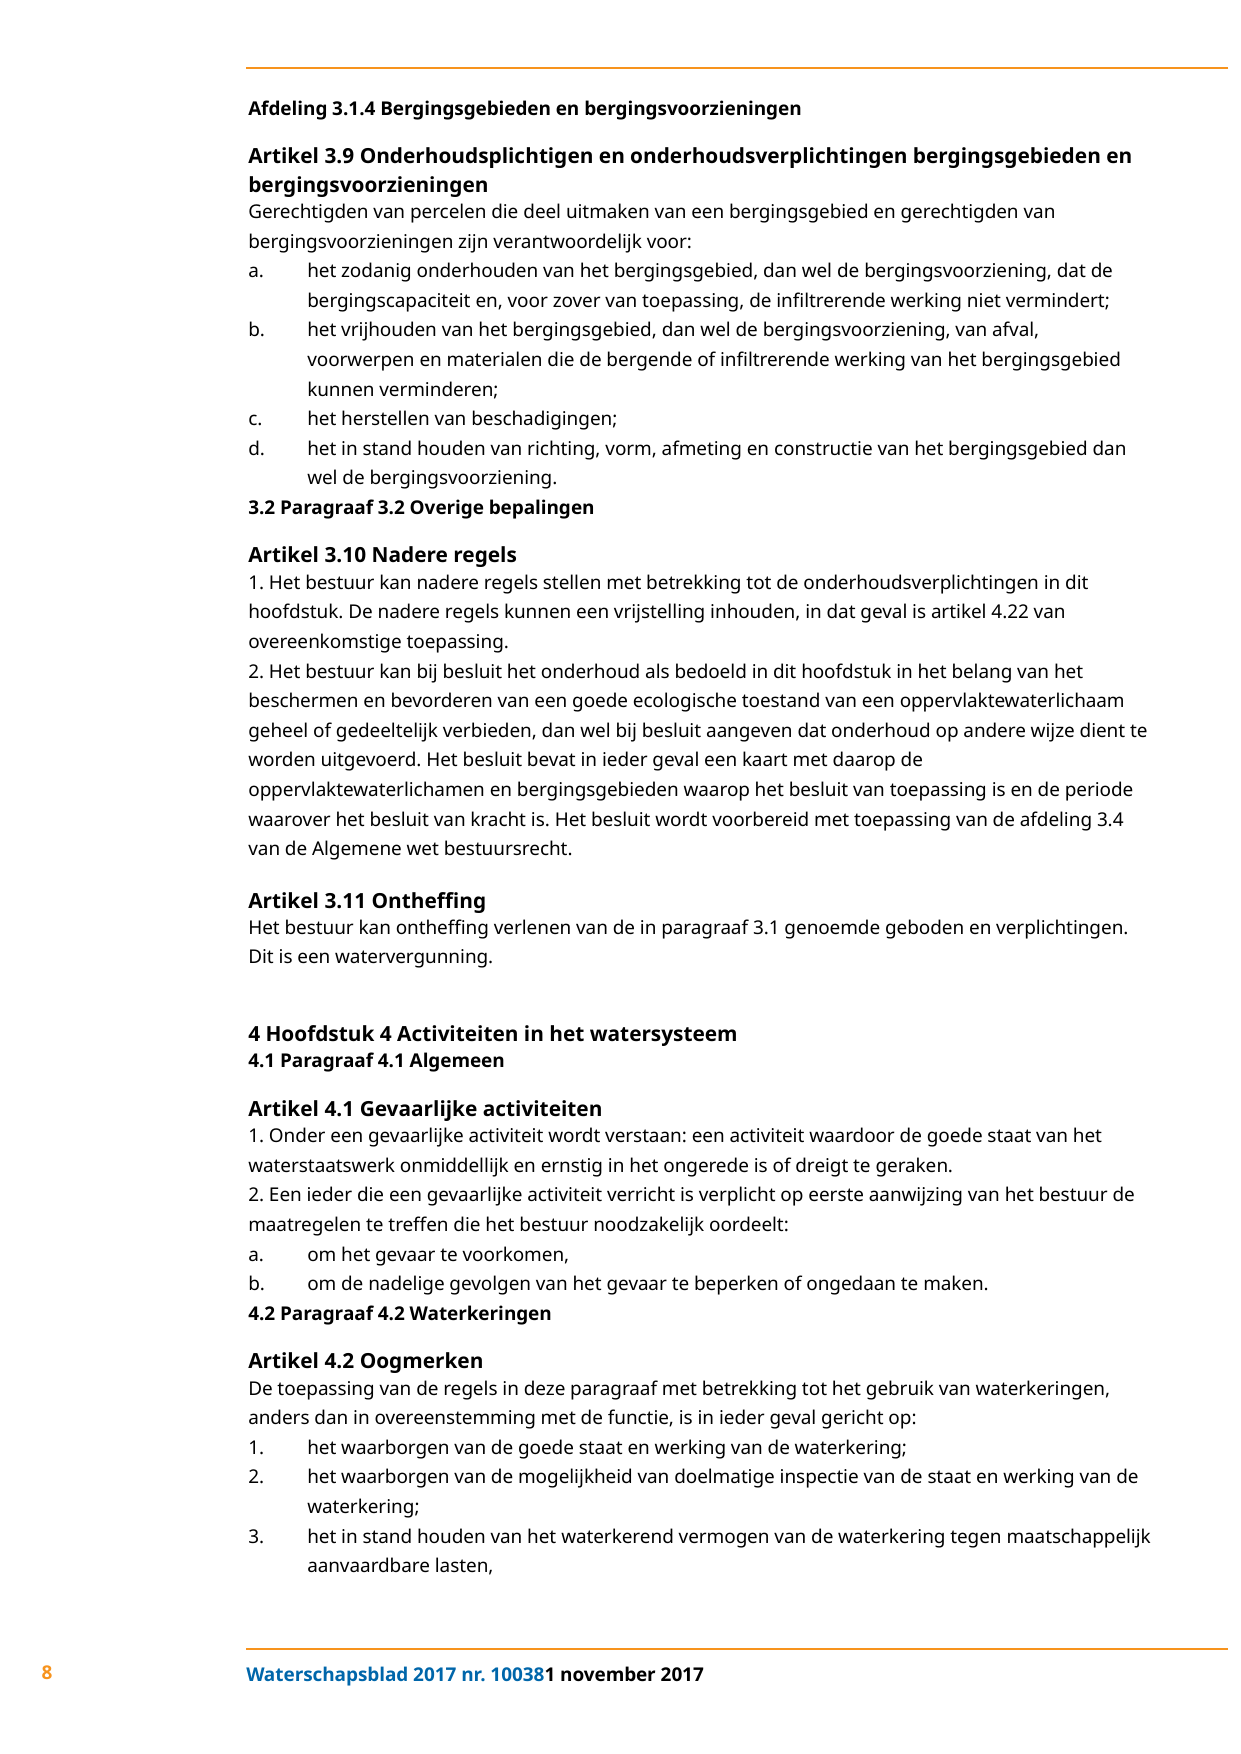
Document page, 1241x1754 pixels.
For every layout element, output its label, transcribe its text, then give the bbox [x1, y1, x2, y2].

text Artikel 4.1 Gevaarlijke activiteiten [248, 1094, 1152, 1122]
text Gerechtigden van percelen die deel uitmaken van een bergingsgebied en gerechtigden van bergingsvoorzieningen zijn verantwoordelijk voor: [248, 198, 1152, 253]
text Artikel 4.2 Oogmerken [248, 1346, 1152, 1375]
text 4 Hoofdstuk 4 Activiteiten in het watersysteem [248, 1019, 1152, 1047]
list het in stand houden van richting, vorm, afmeting en constructie van het bergingsgebied dan wel de bergingsvoorziening. [248, 435, 1152, 490]
list het zodanig onderhouden van het bergingsgebied, dan wel de bergingsvoorziening, dat de bergingscapaciteit en, voor zover van toepassing, de infiltrerende werking niet vermindert; [248, 257, 1152, 313]
text 4.1 Paragraaf 4.1 Algemeen [248, 1047, 1152, 1073]
list het waarborgen van de mogelijkheid van doelmatige inspectie van de staat en werking van de waterkering; [248, 1464, 1152, 1519]
text Artikel 3.11 Ontheffing [248, 886, 1152, 914]
text Artikel 3.9 Onderhoudsplichtigen en onderhoudsverplichtingen bergingsgebieden en bergingsvoorzieningen [248, 141, 1152, 198]
list het in stand houden van het waterkerend vermogen van de waterkering tegen maatschappelijk aanvaardbare lasten, [248, 1523, 1152, 1578]
text 4.2 Paragraaf 4.2 Waterkeringen [248, 1300, 1152, 1326]
text 1. Onder een gevaarlijke activiteit wordt verstaan: een activiteit waardoor de goede staat van het waterstaatswerk onmiddellijk en ernstig in het ongerede is of dreigt te geraken. [248, 1122, 1152, 1178]
list om de nadelige gevolgen van het gevaar te beperken of ongedaan te maken. [248, 1270, 1152, 1296]
text Afdeling 3.1.4 Bergingsgebieden en bergingsvoorzieningen [248, 95, 1152, 121]
text De toepassing van de regels in deze paragraaf met betrekking tot het gebruik van waterkeringen, anders dan in overeenstemming met de functie, is in ieder geval gericht op: [248, 1375, 1152, 1430]
list het vrijhouden van het bergingsgebied, dan wel de bergingsvoorziening, van afval, voorwerpen en materialen die de bergende of infiltrerende werking van het bergingsgebied kunnen verminderen; [248, 317, 1152, 401]
list het waarborgen van de goede staat en werking van de waterkering; [248, 1434, 1152, 1460]
text 2. Het bestuur kan bij besluit het onderhoud als bedoeld in dit hoofdstuk in het belang van het beschermen en bevorderen van een goede ecologische toestand van een oppervlaktewaterlichaam geheel of gedeeltelijk verbieden, dan wel bij besluit aangeven dat onderhoud op andere wijze dient te worden uitgevoerd. Het besluit bevat in ieder geval een kaart met daarop de oppervlaktewaterlichamen en bergingsgebieden waarop het besluit van toepassing is en de periode waarover het besluit van kracht is. Het besluit wordt voorbereid met toepassing van de afdeling 3.4 van de Algemene wet bestuursrecht. [248, 658, 1152, 861]
list het herstellen van beschadigingen; [248, 405, 1152, 431]
text Het bestuur kan ontheffing verlenen van de in paragraaf 3.1 genoemde geboden en verplichtingen. Dit is een watervergunning. [248, 914, 1152, 969]
text 1. Het bestuur kan nadere regels stellen met betrekking tot de onderhoudsverplichtingen in dit hoofdstuk. De nadere regels kunnen een vrijstelling inhouden, in dat geval is artikel 4.22 van overeenkomstige toepassing. [248, 569, 1152, 654]
picture [41, 47, 231, 172]
text 2. Een ieder die een gevaarlijke activiteit verricht is verplicht op eerste aanwijzing van het bestuur de maatregelen te treffen die het bestuur noodzakelijk oordeelt: [248, 1182, 1152, 1237]
list om het gevaar te voorkomen, [248, 1241, 1152, 1266]
text 3.2 Paragraaf 3.2 Overige bepalingen [248, 494, 1152, 520]
text Artikel 3.10 Nadere regels [248, 541, 1152, 569]
